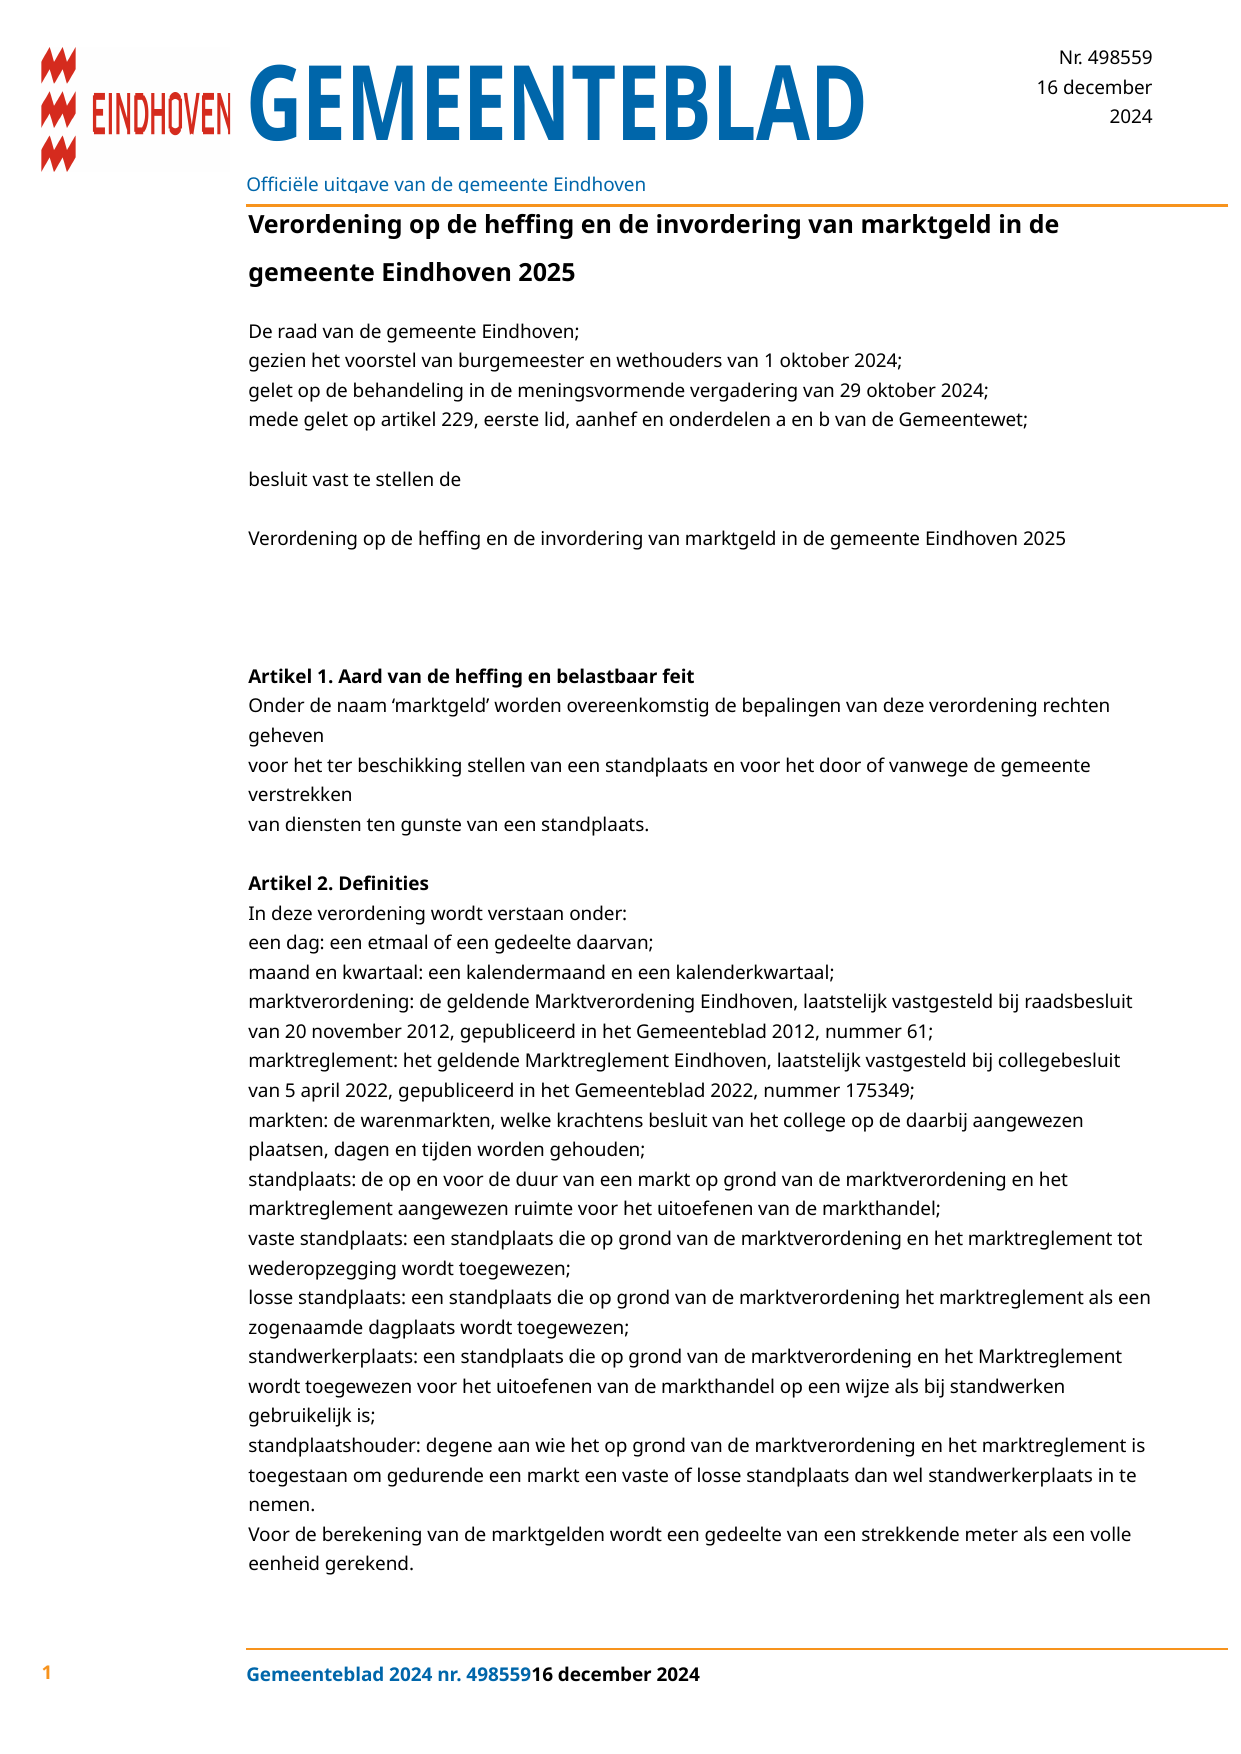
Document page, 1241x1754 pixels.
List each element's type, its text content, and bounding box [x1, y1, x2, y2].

text standplaatshouder: degene aan wie het op grond van de marktverordening en het marktreglement is toegestaan om gedurende een markt een vaste of losse standplaats dan wel standwerkerplaats in te nemen. [248, 1432, 1152, 1517]
picture [41, 47, 231, 172]
text De raad van de gemeente Eindhoven; [248, 318, 1152, 344]
text marktreglement: het geldende Marktreglement Eindhoven, laatstelijk vastgesteld bij collegebesluit van 5 april 2022, gepubliceerd in het Gemeenteblad 2022, nummer 175349; [248, 1048, 1152, 1103]
text marktverordening: de geldende Marktverordening Eindhoven, laatstelijk vastgesteld bij raadsbesluit van 20 november 2012, gepubliceerd in het Gemeenteblad 2012, nummer 61; [248, 988, 1152, 1044]
text standwerkerplaats: een standplaats die op grond van de marktverordening en het Marktreglement wordt toegewezen voor het uitoefenen van de markthandel op een wijze als bij standwerken gebruikelijk is; [248, 1343, 1152, 1428]
text van diensten ten gunste van een standplaats. [248, 811, 1152, 837]
text maand en kwartaal: een kalendermaand en een kalenderkwartaal; [248, 959, 1152, 984]
text losse standplaats: een standplaats die op grond van de marktverordening het marktreglement als een zogenaamde dagplaats wordt toegewezen; [248, 1284, 1152, 1339]
text Voor de berekening van de marktgelden wordt een gedeelte van een strekkende meter als een volle eenheid gerekend. [248, 1521, 1152, 1576]
text gezien het voorstel van burgemeester en wethouders van 1 oktober 2024; [248, 347, 1152, 373]
text Onder de naam ‘marktgeld’ worden overeenkomstig de bepalingen van deze verordening rechten geheven [248, 693, 1152, 748]
text standplaats: de op en voor de duur van een markt op grond van de marktverordening en het marktreglement aangewezen ruimte voor het uitoefenen van de markthandel; [248, 1166, 1152, 1221]
text Verordening op de heffing en de invordering van marktgeld in de gemeente Eindhoven 2025 [248, 525, 1152, 551]
text vaste standplaats: een standplaats die op grond van de marktverordening en het marktreglement tot wederopzegging wordt toegewezen; [248, 1225, 1152, 1280]
text markten: de warenmarkten, welke krachtens besluit van het college op de daarbij aangewezen plaatsen, dagen en tijden worden gehouden; [248, 1107, 1152, 1162]
text een dag: een etmaal of een gedeelte daarvan; [248, 929, 1152, 955]
text gelet op de behandeling in de meningsvormende vergadering van 29 oktober 2024; [248, 377, 1152, 403]
text voor het ter beschikking stellen van een standplaats en voor het door of vanwege de gemeente verstrekken [248, 752, 1152, 807]
text Artikel 1. Aard van de heffing en belastbaar feit [248, 663, 1152, 689]
text besluit vast te stellen de [248, 466, 1152, 492]
text Verordening op de heffing en de invordering van marktgeld in de gemeente Eindhoven 2025 [248, 207, 1152, 288]
text mede gelet op artikel 229, eerste lid, aanhef en onderdelen a en b van de Gemeentewet; [248, 407, 1152, 432]
text In deze verordening wordt verstaan onder: [248, 900, 1152, 925]
text Artikel 2. Definities [248, 870, 1152, 896]
